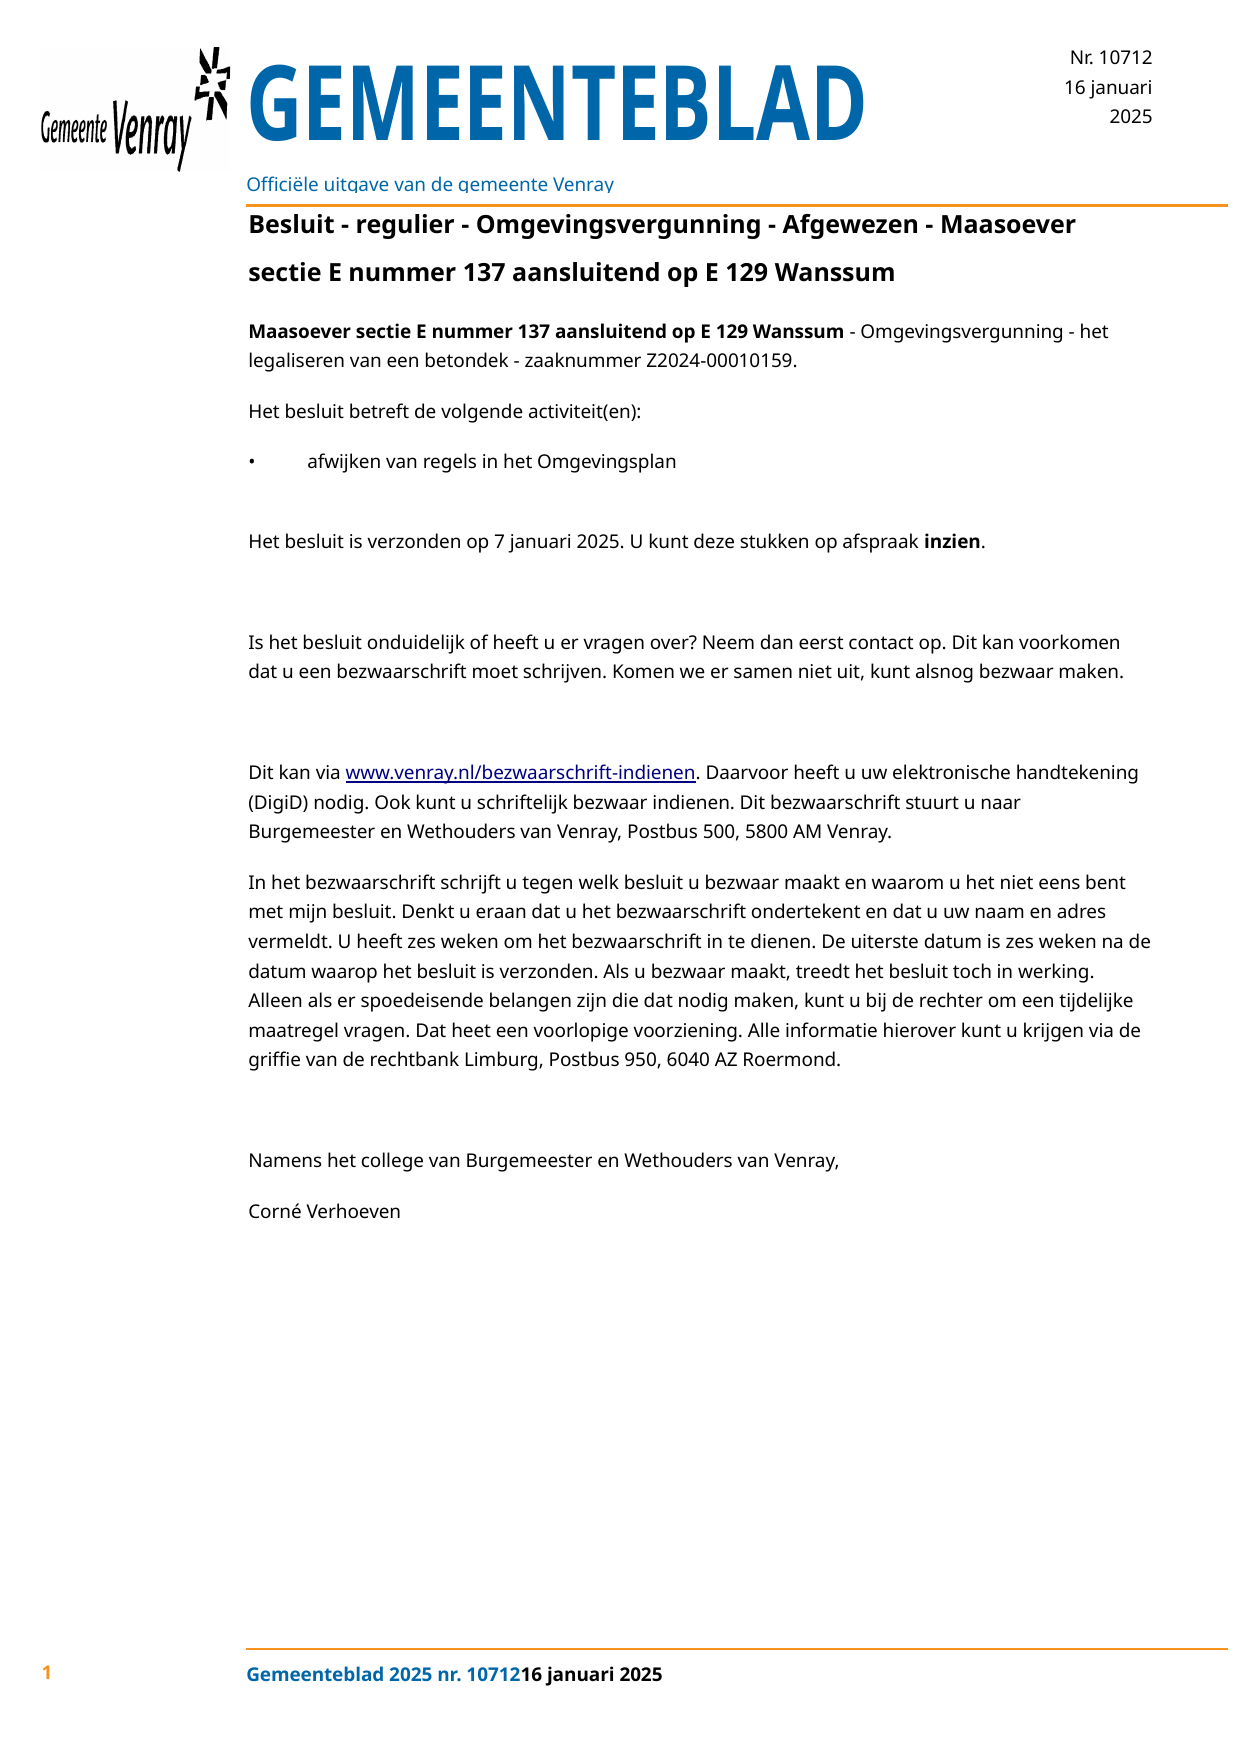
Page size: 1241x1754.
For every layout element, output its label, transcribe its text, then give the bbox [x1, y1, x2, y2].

list afwijken van regels in het Omgevingsplan [248, 448, 1152, 474]
text Het besluit is verzonden op 7 januari 2025. U kunt deze stukken op afspraak inzien. [248, 528, 1152, 554]
text Namens het college van Burgemeester en Wethouders van Venray, [248, 1147, 1152, 1173]
text Corné Verhoeven [248, 1198, 1152, 1224]
text Is het besluit onduidelijk of heeft u er vragen over? Neem dan eerst contact op. Dit kan voorkomen dat u een bezwaarschrift moet schrijven. Komen we er samen niet uit, kunt alsnog bezwaar maken. [248, 629, 1152, 684]
text Het besluit betreft de volgende activiteit(en): [248, 398, 1152, 424]
text Dit kan via www.venray.nl/bezwaarschrift-indienen. Daarvoor heeft u uw elektronische handtekening (DigiD) nodig. Ook kunt u schriftelijk bezwaar indienen. Dit bezwaarschrift stuurt u naar Burgemeester en Wethouders van Venray, Postbus 500, 5800 AM Venray. [248, 759, 1152, 844]
text In het bezwaarschrift schrijft u tegen welk besluit u bezwaar maakt en waarom u het niet eens bent met mijn besluit. Denkt u eraan dat u het bezwaarschrift ondertekent en dat u uw naam en adres vermeldt. U heeft zes weken om het bezwaarschrift in te dienen. De uiterste datum is zes weken na de datum waarop het besluit is verzonden. Als u bezwaar maakt, treedt het besluit toch in werking. Alleen als er spoedeisende belangen zijn die dat nodig maken, kunt u bij de rechter om een tijdelijke maatregel vragen. Dat heet een voorlopige voorziening. Alle informatie hierover kunt u krijgen via de griffie van de rechtbank Limburg, Postbus 950, 6040 AZ Roermond. [248, 869, 1152, 1072]
text Maasoever sectie E nummer 137 aansluitend op E 129 Wanssum - Omgevingsvergunning - het legaliseren van een betondek - zaaknummer Z2024-00010159. [248, 318, 1152, 373]
picture [41, 47, 231, 172]
text Besluit - regulier - Omgevingsvergunning - Afgewezen - Maasoever sectie E nummer 137 aansluitend op E 129 Wanssum [248, 207, 1152, 288]
